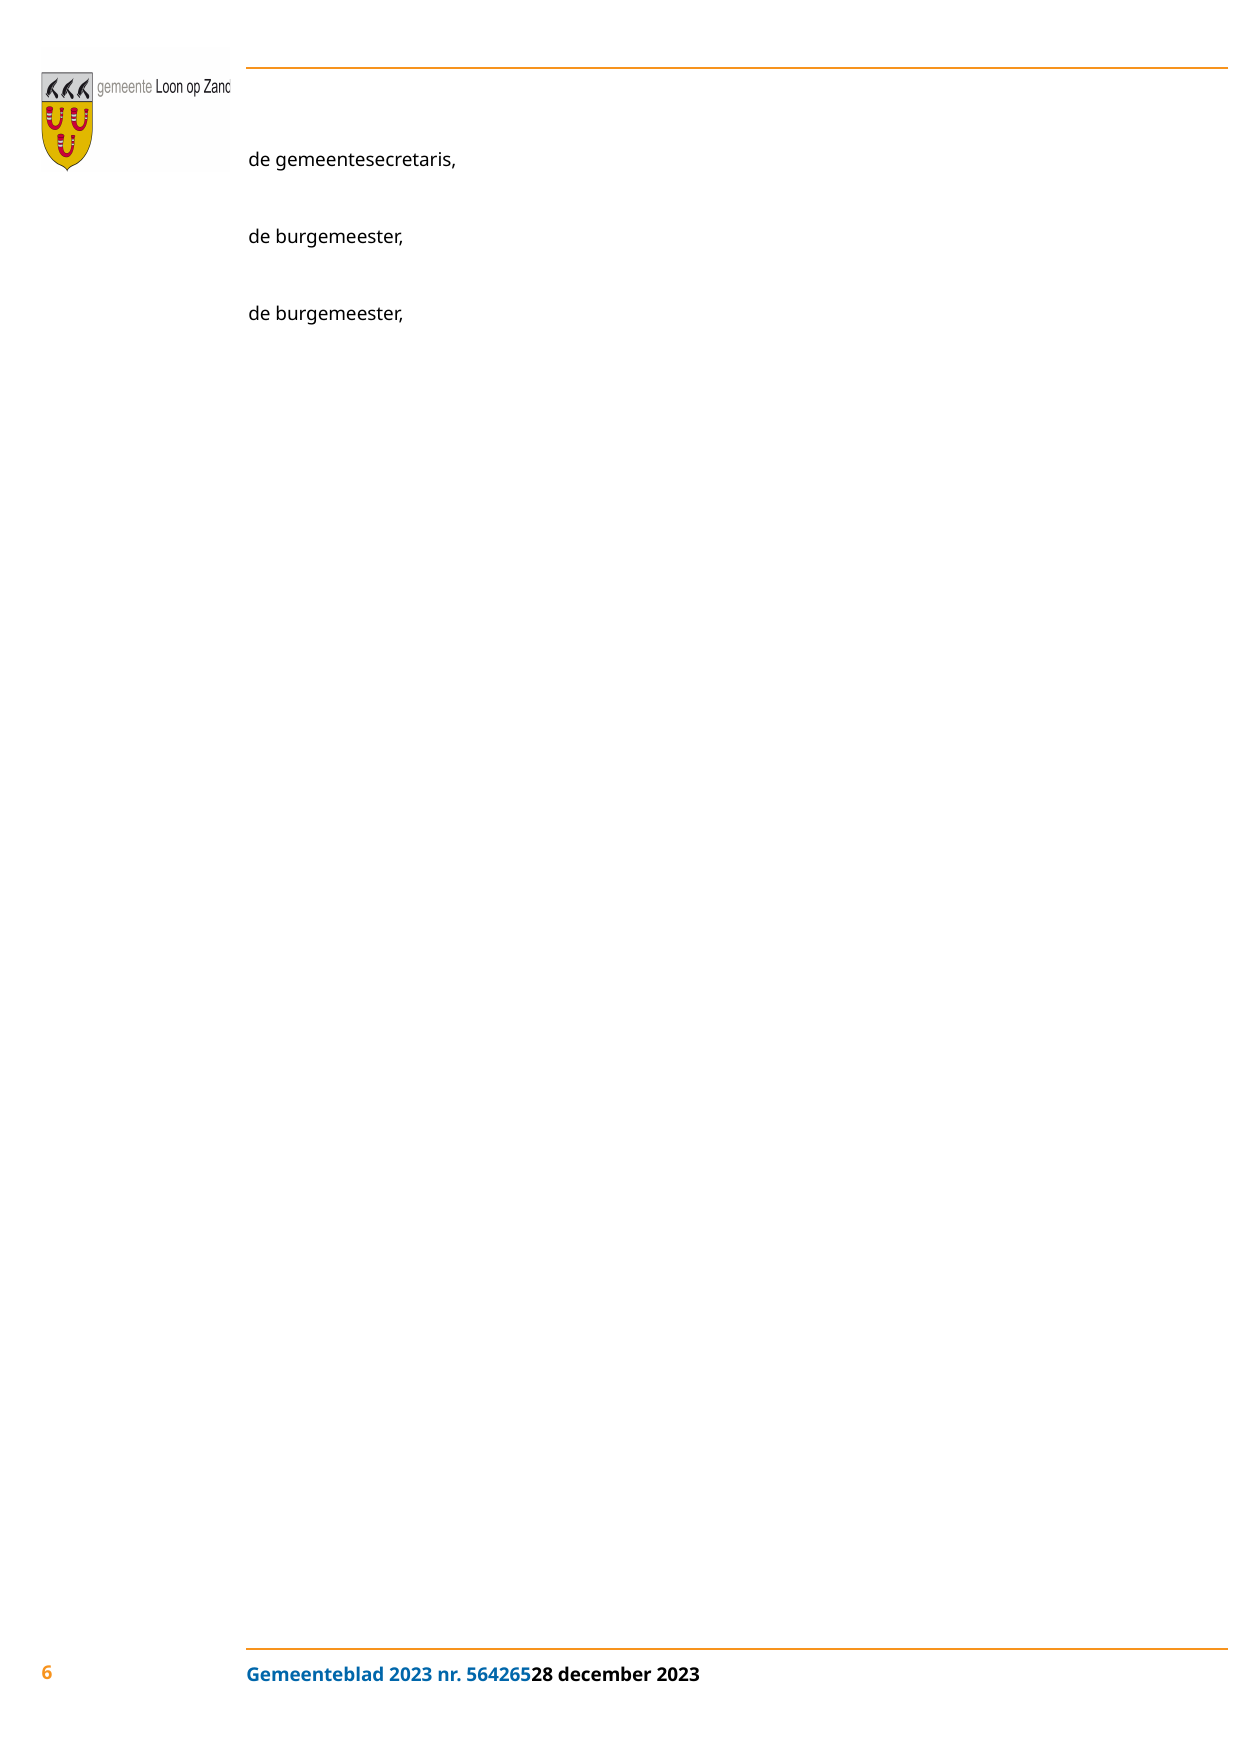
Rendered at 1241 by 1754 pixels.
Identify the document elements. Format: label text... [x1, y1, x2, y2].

text de burgemeester, [248, 223, 1152, 249]
text de burgemeester, [248, 301, 1152, 326]
text de gemeentesecretaris, [248, 146, 1152, 172]
picture [41, 47, 231, 172]
